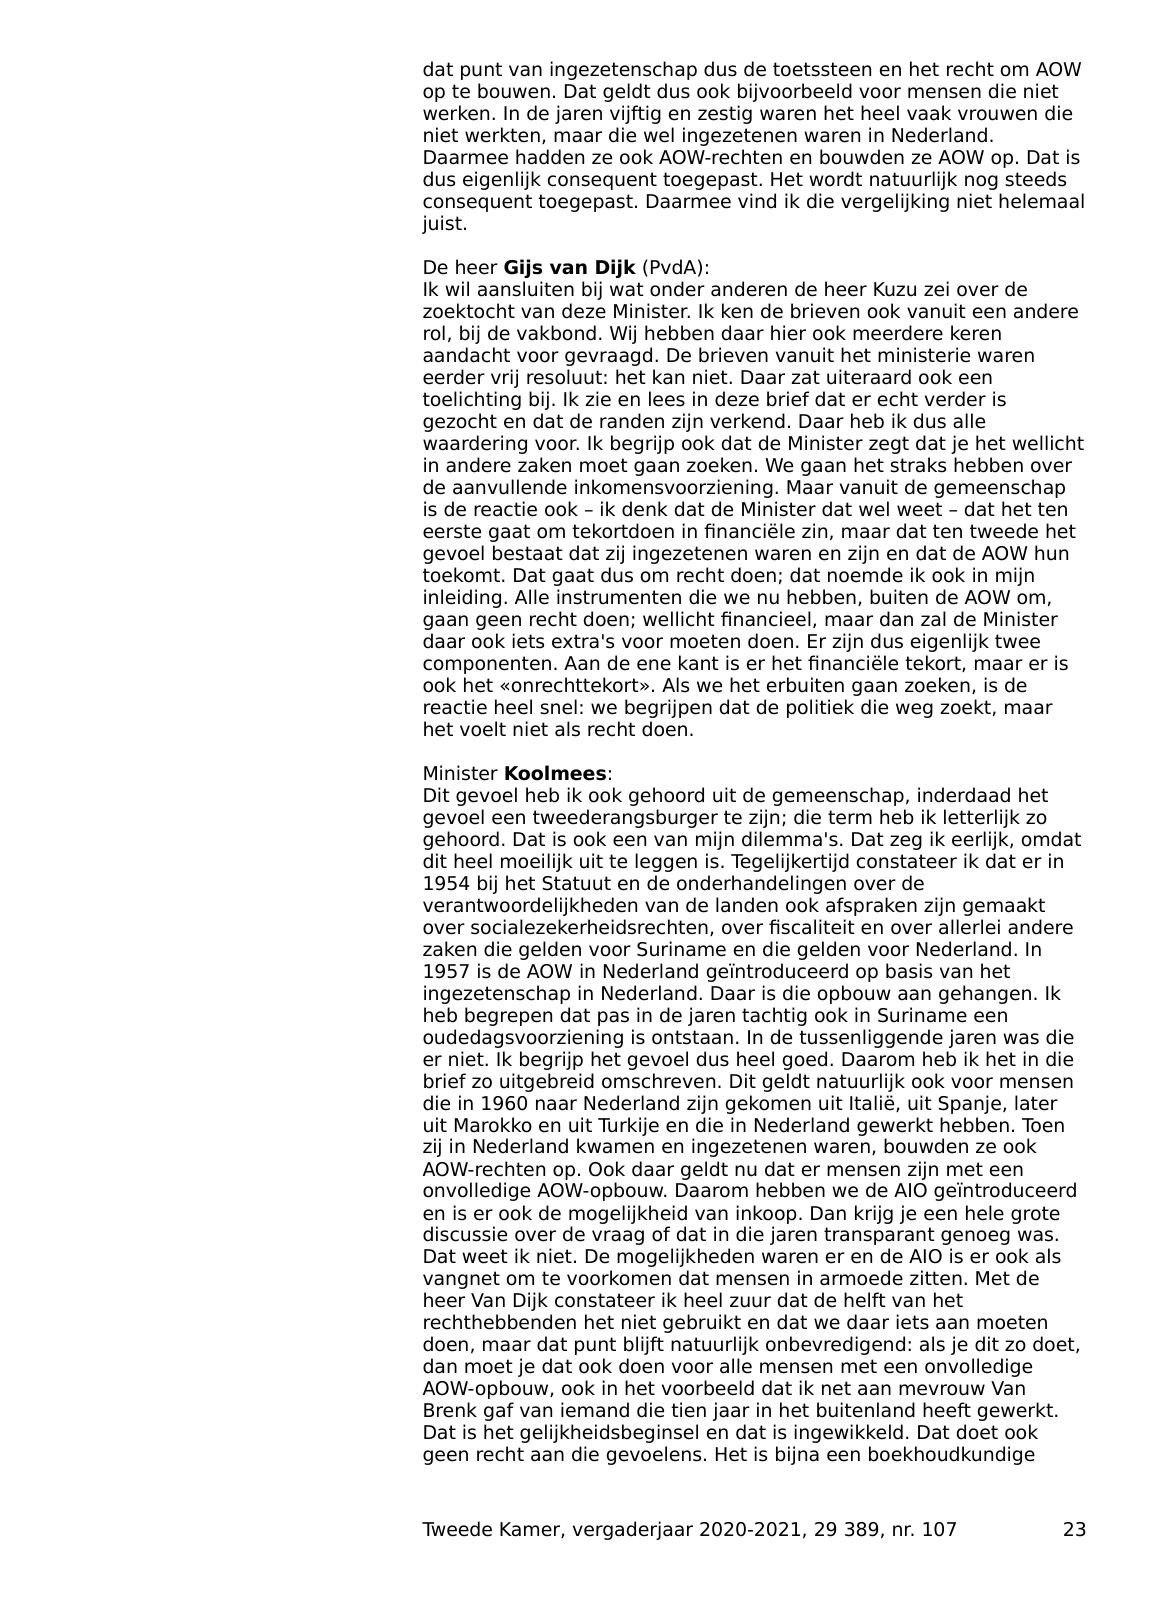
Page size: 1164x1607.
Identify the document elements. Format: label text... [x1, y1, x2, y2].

text De heer Gijs van Dijk (PvdA): [422, 257, 1087, 279]
text Dit gevoel heb ik ook gehoord uit de gemeenschap, inderdaad het gevoel een tweederangsburger te zijn; die term heb ik letterlijk zo gehoord. Dat is ook een van mijn dilemma's. Dat zeg ik eerlijk, omdat dit heel moeilijk uit te leggen is. Tegelijkertijd constateer ik dat er in 1954 bij het Statuut en de onderhandelingen over de verantwoordelijkheden van de landen ook afspraken zijn gemaakt over socialezekerheidsrechten, over fiscaliteit en over allerlei andere zaken die gelden voor Suriname en die gelden voor Nederland. In 1957 is de AOW in Nederland geïntroduceerd op basis van het ingezetenschap in Nederland. Daar is die opbouw aan gehangen. Ik heb begrepen dat pas in de jaren tachtig ook in Suriname een oudedagsvoorziening is ontstaan. In de tussenliggende jaren was die er niet. Ik begrijp het gevoel dus heel goed. Daarom heb ik het in die brief zo uitgebreid omschreven. Dit geldt natuurlijk ook voor mensen die in 1960 naar Nederland zijn gekomen uit Italië, uit Spanje, later uit Marokko en uit Turkije en die in Nederland gewerkt hebben. Toen zij in Nederland kwamen en ingezetenen waren, bouwden ze ook AOW-rechten op. Ook daar geldt nu dat er mensen zijn met een onvolledige AOW-opbouw. Daarom hebben we de AIO geïntroduceerd en is er ook de mogelijkheid van inkoop. Dan krijg je een hele grote discussie over de vraag of dat in die jaren transparant genoeg was. Dat weet ik niet. De mogelijkheden waren er en de AIO is er ook als vangnet om te voorkomen dat mensen in armoede zitten. Met de heer Van Dijk constateer ik heel zuur dat de helft van het rechthebbenden het niet gebruikt en dat we daar iets aan moeten doen, maar dat punt blijft natuurlijk onbevredigend: als je dit zo doet, dan moet je dat ook doen voor alle mensen met een onvolledige AOW-opbouw, ook in het voorbeeld dat ik net aan mevrouw Van Brenk gaf van iemand die tien jaar in het buitenland heeft gewerkt. Dat is het gelijkheidsbeginsel en dat is ingewikkeld. Dat doet ook geen recht aan die gevoelens. Het is bijna een boekhoudkundige [422, 785, 1087, 1466]
text Minister Koolmees: [422, 763, 1087, 785]
text dat punt van ingezetenschap dus de toetssteen en het recht om AOW op te bouwen. Dat geldt dus ook bijvoorbeeld voor mensen die niet werken. In de jaren vijftig en zestig waren het heel vaak vrouwen die niet werkten, maar die wel ingezetenen waren in Nederland. Daarmee hadden ze ook AOW-rechten en bouwden ze AOW op. Dat is dus eigenlijk consequent toegepast. Het wordt natuurlijk nog steeds consequent toegepast. Daarmee vind ik die vergelijking niet helemaal juist. [422, 59, 1087, 235]
text Ik wil aansluiten bij wat onder anderen de heer Kuzu zei over de zoektocht van deze Minister. Ik ken de brieven ook vanuit een andere rol, bij de vakbond. Wij hebben daar hier ook meerdere keren aandacht voor gevraagd. De brieven vanuit het ministerie waren eerder vrij resoluut: het kan niet. Daar zat uiteraard ook een toelichting bij. Ik zie en lees in deze brief dat er echt verder is gezocht en dat de randen zijn verkend. Daar heb ik dus alle waardering voor. Ik begrijp ook dat de Minister zegt dat je het wellicht in andere zaken moet gaan zoeken. We gaan het straks hebben over de aanvullende inkomensvoorziening. Maar vanuit de gemeenschap is de reactie ook – ik denk dat de Minister dat wel weet – dat het ten eerste gaat om tekortdoen in financiële zin, maar dat ten tweede het gevoel bestaat dat zij ingezetenen waren en zijn en dat de AOW hun toekomt. Dat gaat dus om recht doen; dat noemde ik ook in mijn inleiding. Alle instrumenten die we nu hebben, buiten de AOW om, gaan geen recht doen; wellicht financieel, maar dan zal de Minister daar ook iets extra's voor moeten doen. Er zijn dus eigenlijk twee componenten. Aan de ene kant is er het financiële tekort, maar er is ook het «onrechttekort». Als we het erbuiten gaan zoeken, is de reactie heel snel: we begrijpen dat de politiek die weg zoekt, maar het voelt niet als recht doen. [422, 279, 1087, 741]
